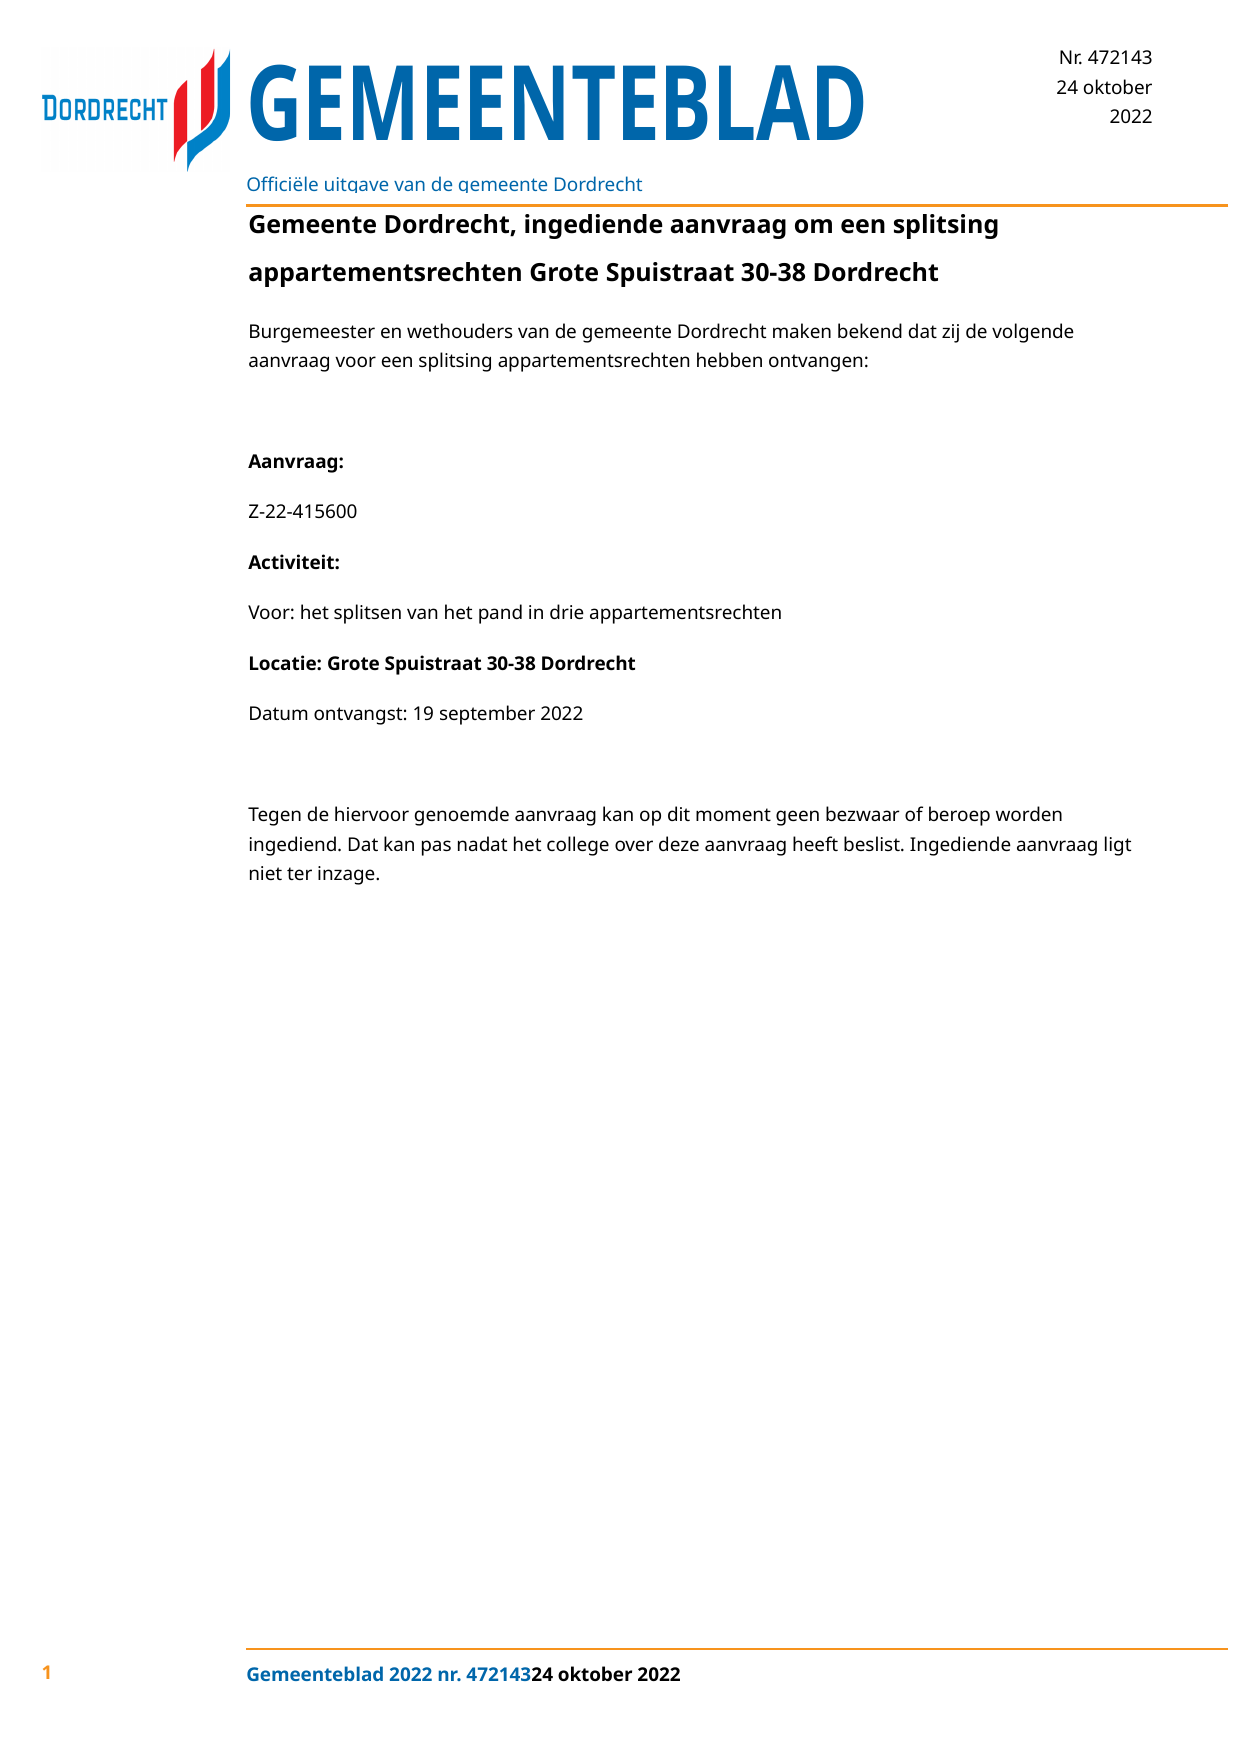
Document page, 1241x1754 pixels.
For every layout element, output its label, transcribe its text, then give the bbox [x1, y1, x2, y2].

text Locatie: Grote Spuistraat 30-38 Dordrecht [248, 650, 1152, 676]
text Activiteit: [248, 549, 1152, 575]
text Tegen de hiervoor genoemde aanvraag kan op dit moment geen bezwaar of beroep worden ingediend. Dat kan pas nadat het college over deze aanvraag heeft beslist. Ingediende aanvraag ligt niet ter inzage. [248, 801, 1152, 886]
picture [41, 47, 231, 172]
text Datum ontvangst: 19 september 2022 [248, 700, 1152, 726]
text Gemeente Dordrecht, ingediende aanvraag om een splitsing appartementsrechten Grote Spuistraat 30-38 Dordrecht [248, 207, 1152, 288]
text Aanvraag: [248, 448, 1152, 474]
text Z-22-415600 [248, 499, 1152, 524]
text Burgemeester en wethouders van de gemeente Dordrecht maken bekend dat zij de volgende aanvraag voor een splitsing appartementsrechten hebben ontvangen: [248, 318, 1152, 373]
text Voor: het splitsen van het pand in drie appartementsrechten [248, 599, 1152, 625]
